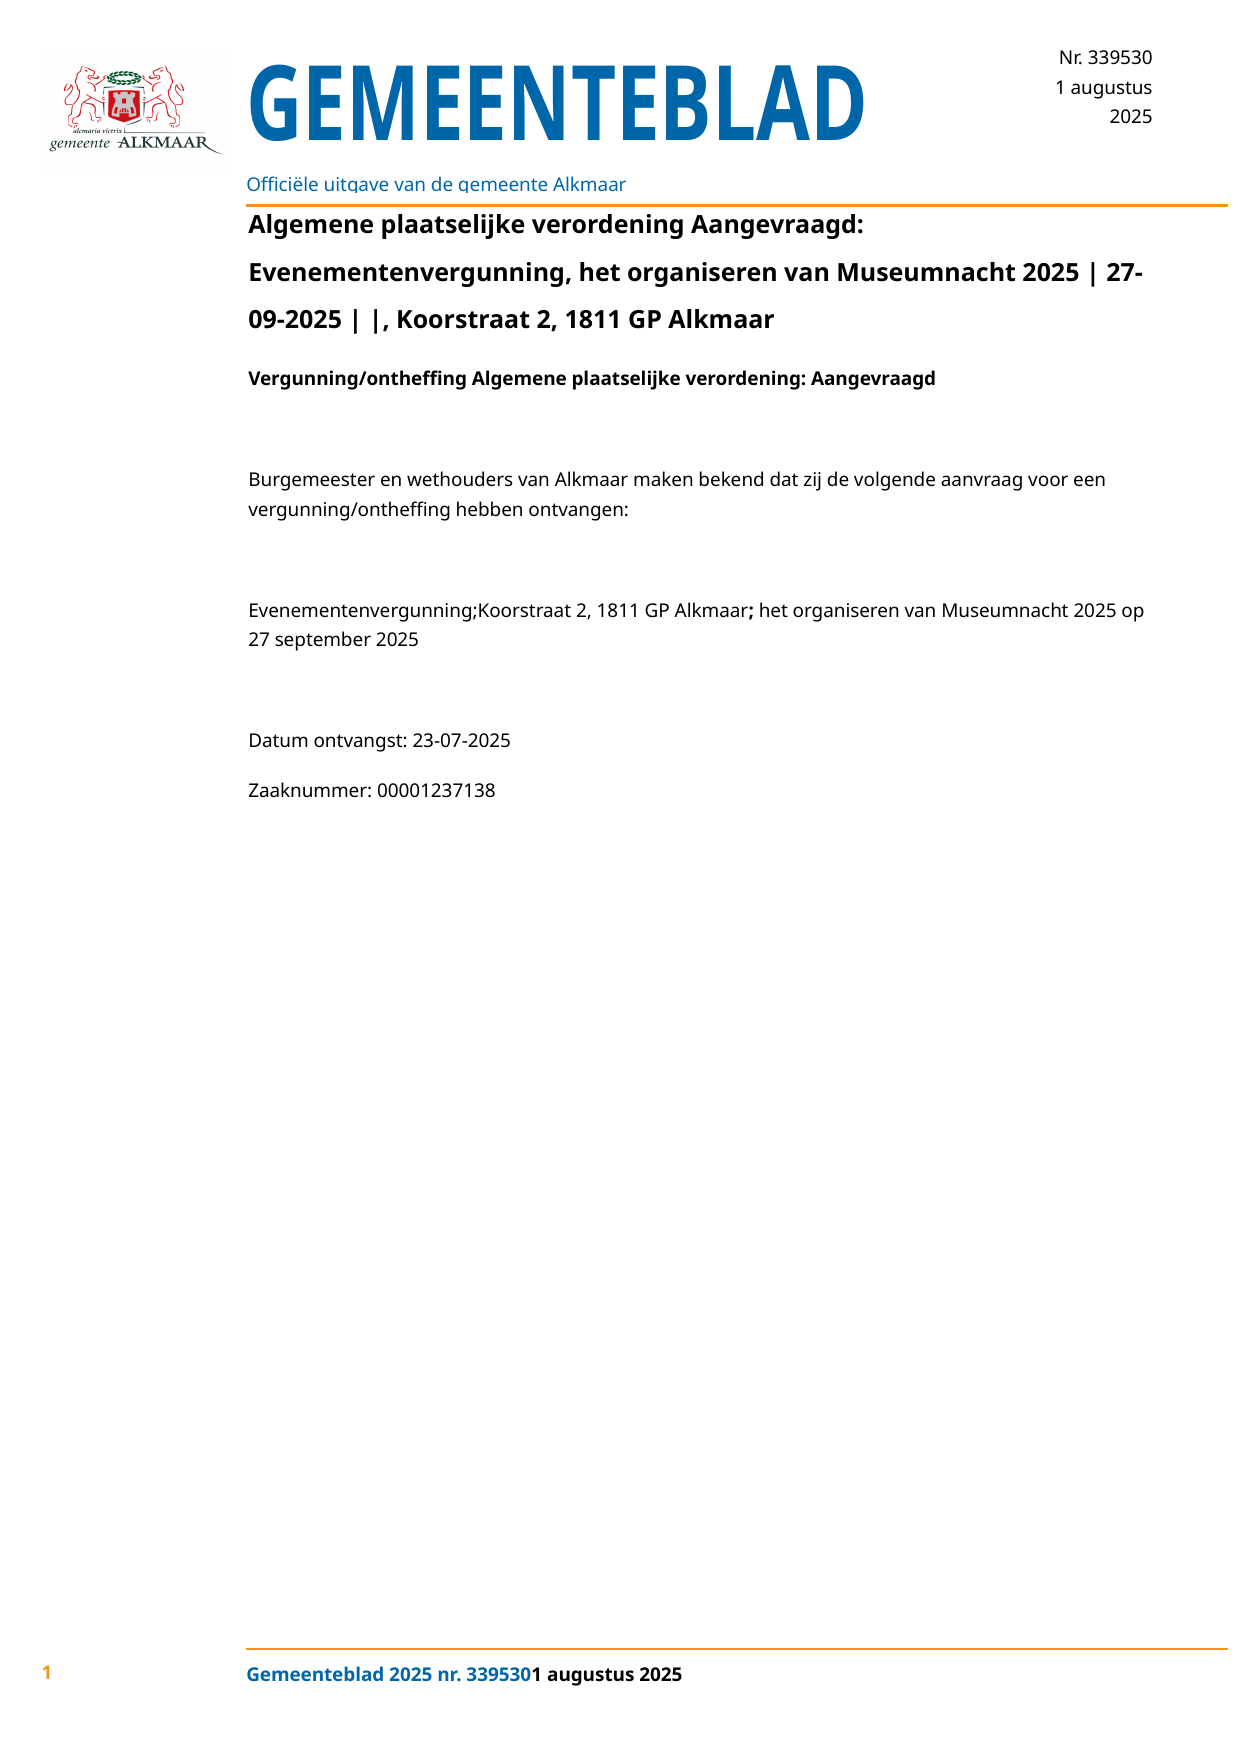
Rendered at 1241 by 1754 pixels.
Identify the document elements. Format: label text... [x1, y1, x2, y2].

text Zaaknummer: 00001237138 [248, 778, 1152, 803]
text Burgemeester en wethouders van Alkmaar maken bekend dat zij de volgende aanvraag voor een vergunning/ontheffing hebben ontvangen: [248, 466, 1152, 522]
text Vergunning/ontheffing Algemene plaatselijke verordening: Aangevraagd [248, 366, 1152, 391]
text Algemene plaatselijke verordening Aangevraagd: Evenementenvergunning, het organiseren van Museumnacht 2025 | 27-09-2025 | |, Koorstraat 2, 1811 GP Alkmaar [248, 207, 1152, 336]
text Evenementenvergunning;Koorstraat 2, 1811 GP Alkmaar; het organiseren van Museumnacht 2025 op 27 september 2025 [248, 597, 1152, 652]
text Datum ontvangst: 23-07-2025 [248, 727, 1152, 753]
picture [41, 47, 231, 172]
